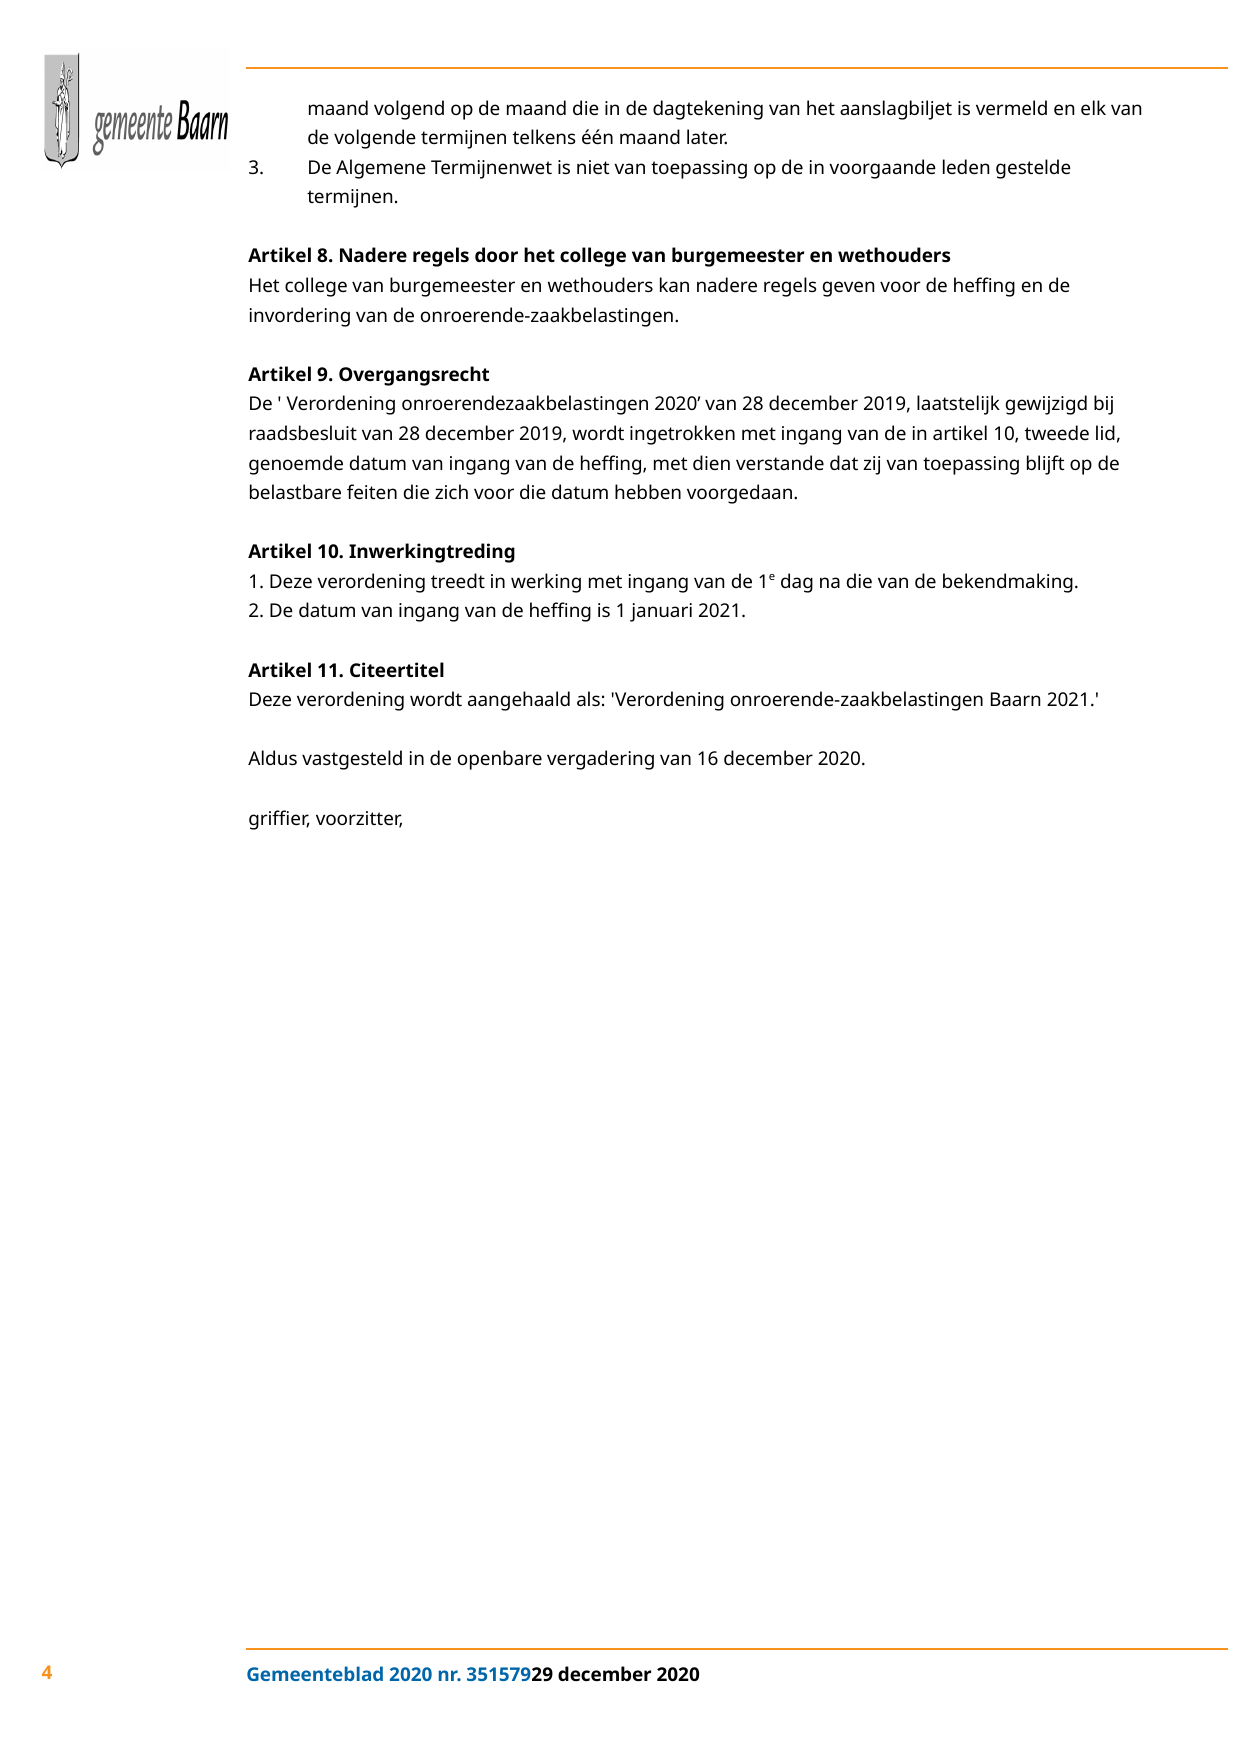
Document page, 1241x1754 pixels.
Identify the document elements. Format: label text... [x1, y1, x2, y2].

text 1. Deze verordening treedt in werking met ingang van de 1e dag na die van de bekendmaking. [248, 568, 1152, 594]
text Artikel 8. Nadere regels door het college van burgemeester en wethouders [248, 243, 1152, 268]
text Het college van burgemeester en wethouders kan nadere regels geven voor de heffing en de invordering van de onroerende-zaakbelastingen. [248, 272, 1152, 328]
text Artikel 9. Overgangsrecht [248, 361, 1152, 387]
text Aldus vastgesteld in de openbare vergadering van 16 december 2020. [248, 746, 1152, 771]
text Deze verordening wordt aangehaald als: 'Verordening onroerende-zaakbelastingen Baarn 2021.' [248, 686, 1152, 712]
text Artikel 11. Citeertitel [248, 657, 1152, 683]
text griffier, voorzitter, [248, 805, 1152, 831]
text De ' Verordening onroerendezaakbelastingen 2020’ van 28 december 2019, laatstelijk gewijzigd bij raadsbesluit van 28 december 2019, wordt ingetrokken met ingang van de in artikel 10, tweede lid, genoemde datum van ingang van de heffing, met dien verstande dat zij van toepassing blijft op de belastbare feiten die zich voor die datum hebben voorgedaan. [248, 391, 1152, 505]
text 2. De datum van ingang van de heffing is 1 januari 2021. [248, 598, 1152, 623]
list De Algemene Termijnenwet is niet van toepassing op de in voorgaande leden gestelde termijnen. [248, 154, 1152, 209]
list maand volgend op de maand die in de dagtekening van het aanslagbiljet is vermeld en elk van de volgende termijnen telkens één maand later. [248, 95, 1152, 150]
picture [41, 47, 231, 172]
text Artikel 10. Inwerkingtreding [248, 538, 1152, 564]
